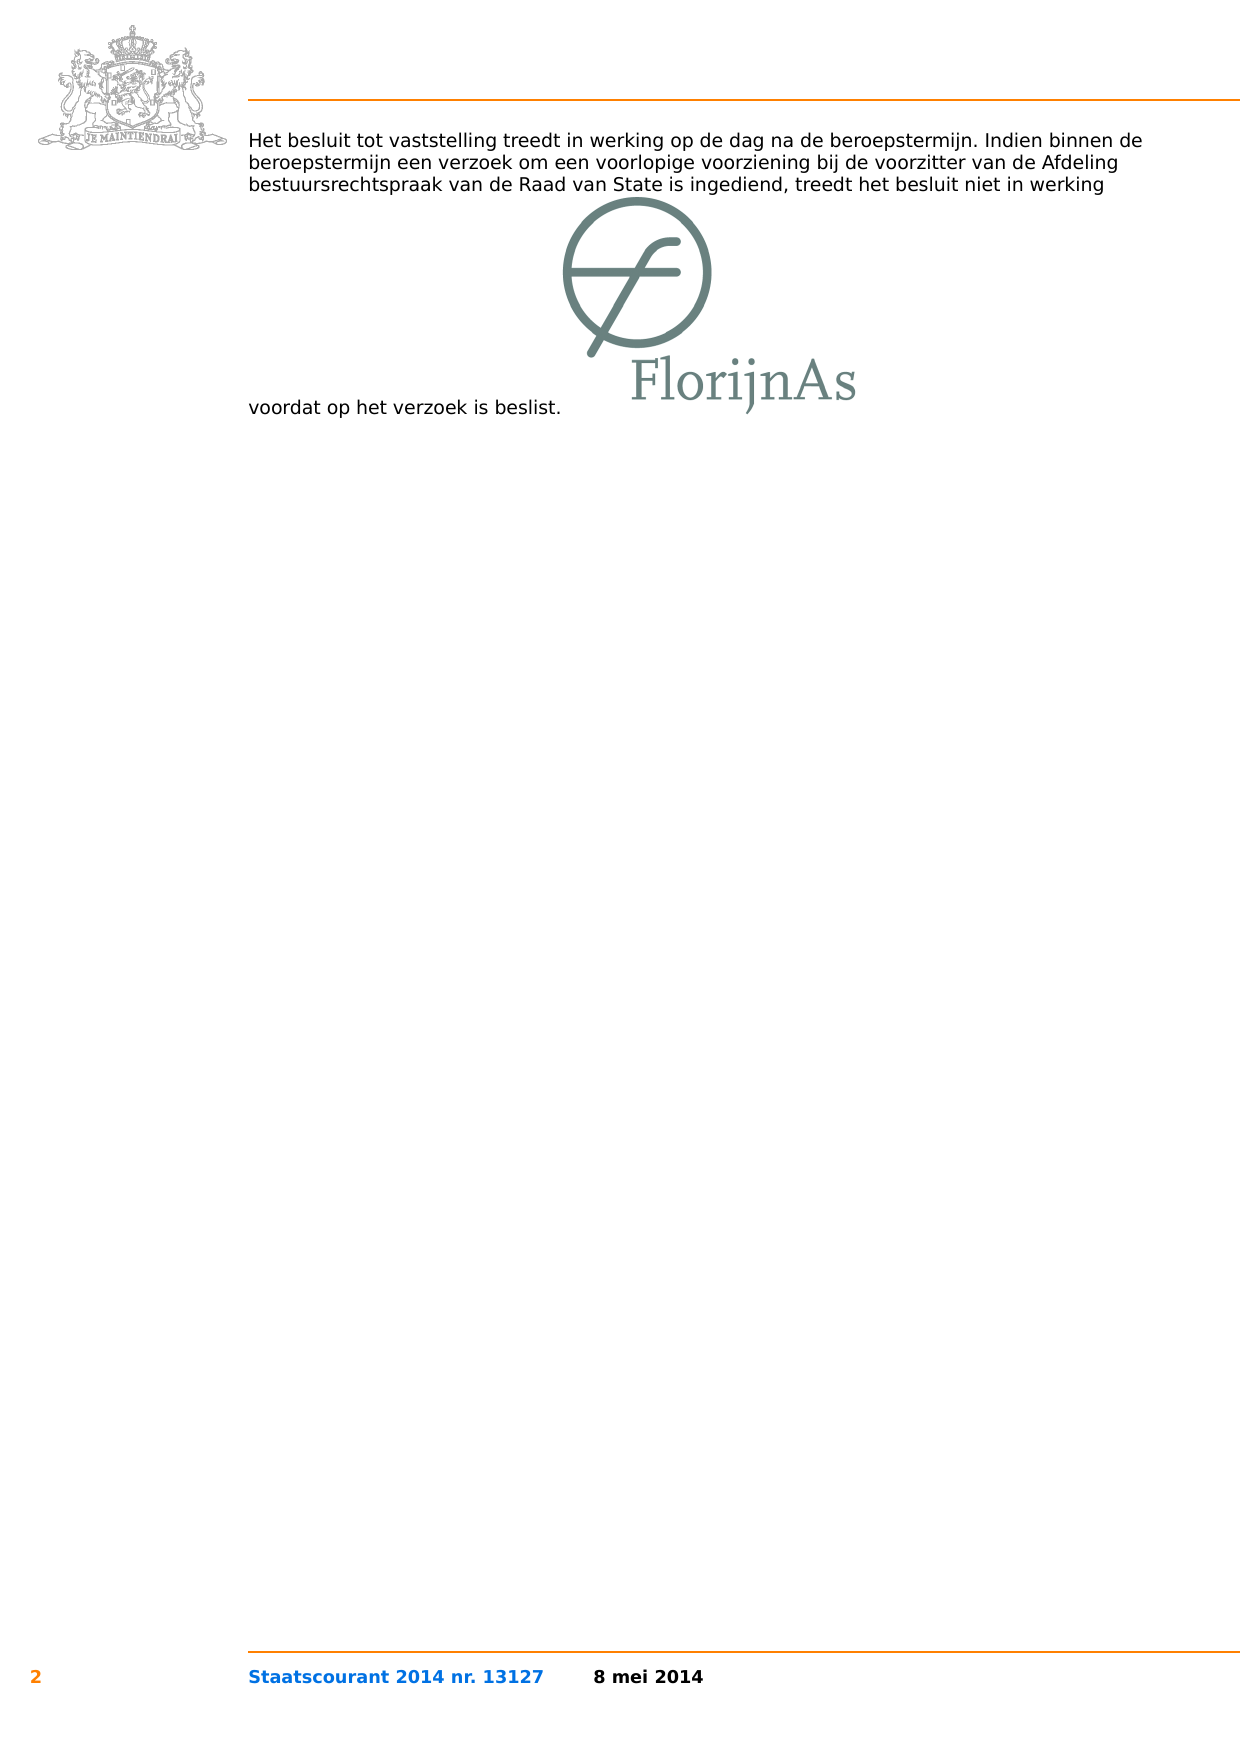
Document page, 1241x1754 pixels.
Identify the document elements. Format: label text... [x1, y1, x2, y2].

picture [561, 195, 857, 415]
text Het besluit tot vaststelling treedt in werking op de dag na de beroepstermijn. Indien binnen de beroepstermijn een verzoek om een voorlopige voorziening bij de voorzitter van de Afdeling bestuursrechtspraak van de Raad van State is ingediend, treedt het besluit niet in werking voordat op het verzoek is beslist. [248, 130, 1163, 419]
picture [38, 25, 227, 150]
